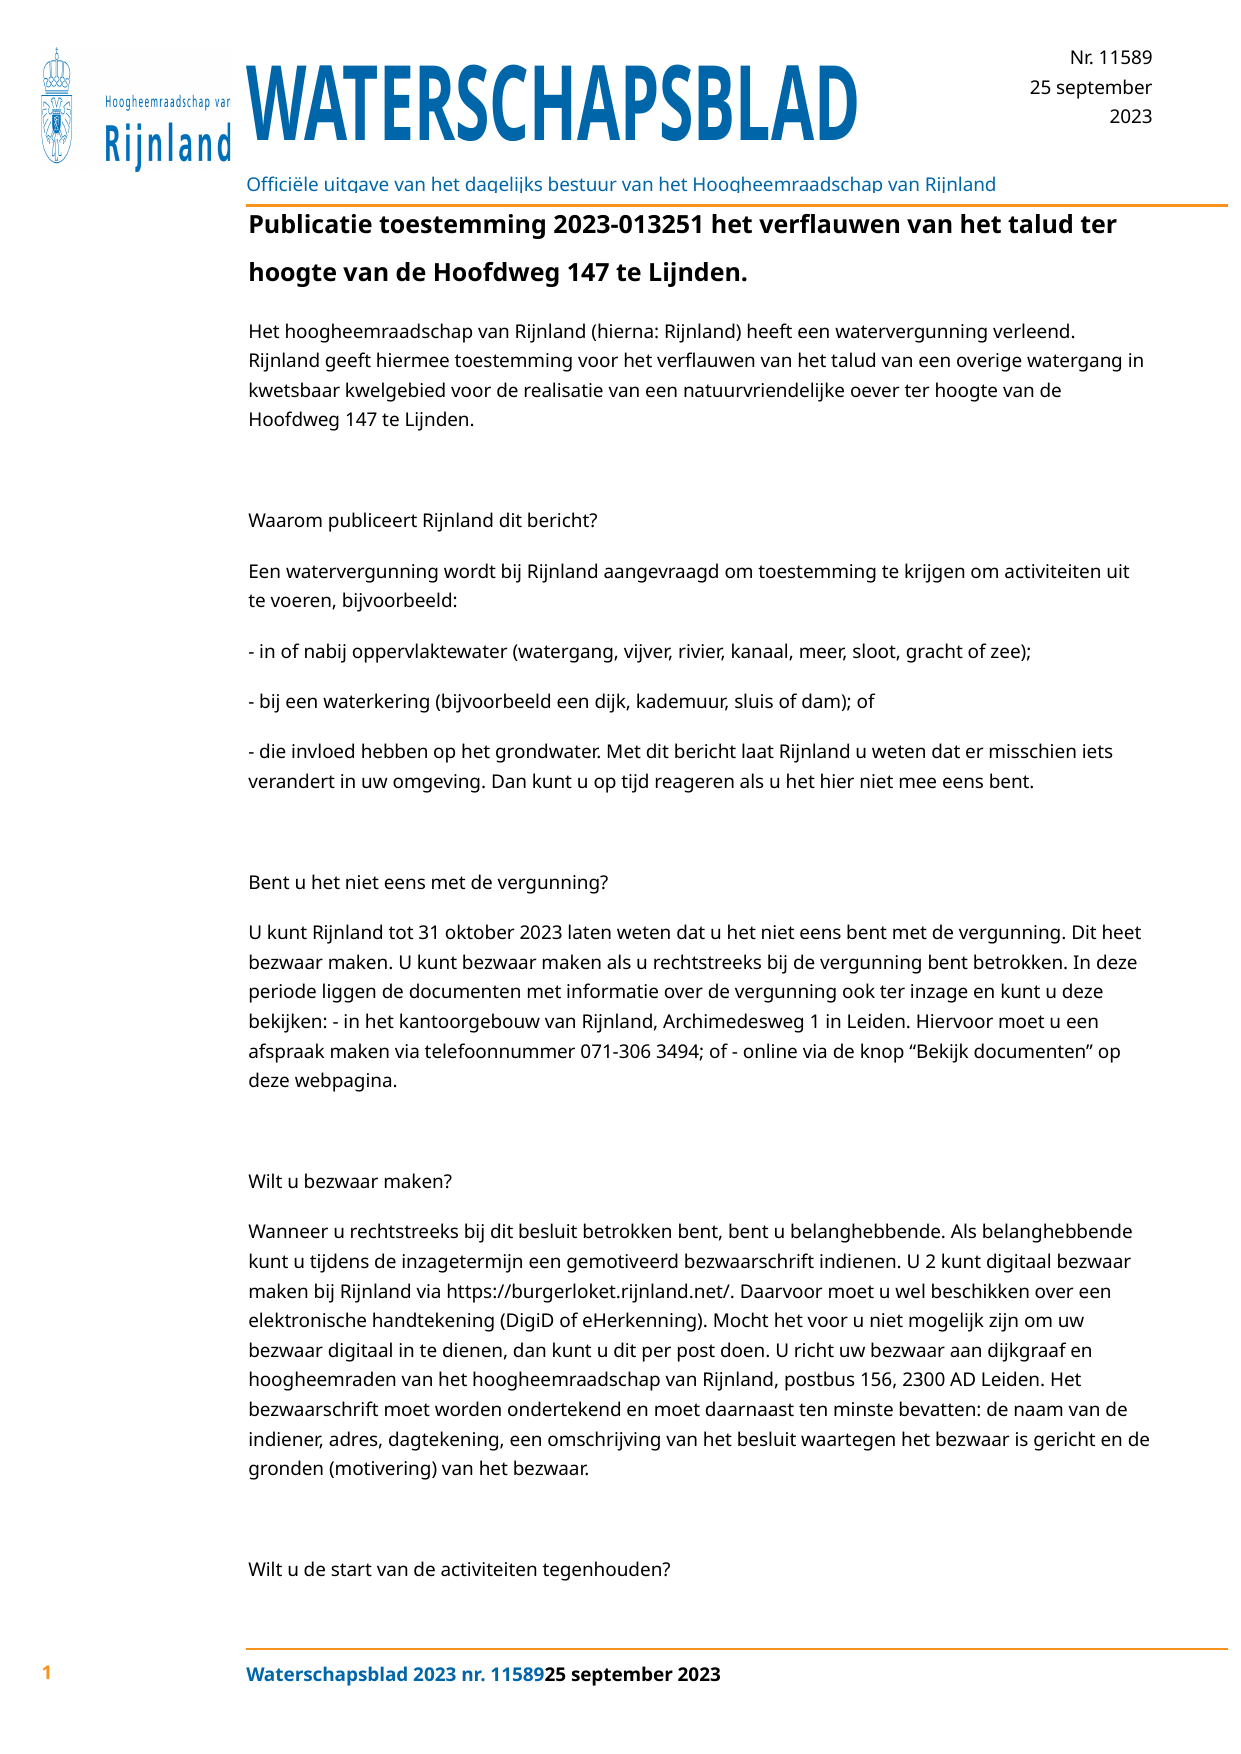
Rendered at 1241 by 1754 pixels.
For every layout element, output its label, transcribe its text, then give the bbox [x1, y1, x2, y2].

text Wilt u bezwaar maken? [248, 1168, 1152, 1194]
text U kunt Rijnland tot 31 oktober 2023 laten weten dat u het niet eens bent met de vergunning. Dit heet bezwaar maken. U kunt bezwaar maken als u rechtstreeks bij de vergunning bent betrokken. In deze periode liggen de documenten met informatie over de vergunning ook ter inzage en kunt u deze bekijken: - in het kantoorgebouw van Rijnland, Archimedesweg 1 in Leiden. Hiervoor moet u een afspraak maken via telefoonnummer 071-306 3494; of - online via de knop “Bekijk documenten” op deze webpagina. [248, 919, 1152, 1093]
text - bij een waterkering (bijvoorbeeld een dijk, kademuur, sluis of dam); of [248, 688, 1152, 714]
text Een watervergunning wordt bij Rijnland aangevraagd om toestemming te krijgen om activiteiten uit te voeren, bijvoorbeeld: [248, 558, 1152, 613]
text Wilt u de start van de activiteiten tegenhouden? [248, 1556, 1152, 1582]
text Wanneer u rechtstreeks bij dit besluit betrokken bent, bent u belanghebbende. Als belanghebbende kunt u tijdens de inzagetermijn een gemotiveerd bezwaarschrift indienen. U 2 kunt digitaal bezwaar maken bij Rijnland via https://burgerloket.rijnland.net/. Daarvoor moet u wel beschikken over een elektronische handtekening (DigiD of eHerkenning). Mocht het voor u niet mogelijk zijn om uw bezwaar digitaal in te dienen, dan kunt u dit per post doen. U richt uw bezwaar aan dijkgraaf en hoogheemraden van het hoogheemraadschap van Rijnland, postbus 156, 2300 AD Leiden. Het bezwaarschrift moet worden ondertekend en moet daarnaast ten minste bevatten: de naam van de indiener, adres, dagtekening, een omschrijving van het besluit waartegen het bezwaar is gericht en de gronden (motivering) van het bezwaar. [248, 1219, 1152, 1481]
picture [41, 47, 231, 172]
text - in of nabij oppervlaktewater (watergang, vijver, rivier, kanaal, meer, sloot, gracht of zee); [248, 638, 1152, 664]
text Het hoogheemraadschap van Rijnland (hierna: Rijnland) heeft een watervergunning verleend. Rijnland geeft hiermee toestemming voor het verflauwen van het talud van een overige watergang in kwetsbaar kwelgebied voor de realisatie van een natuurvriendelijke oever ter hoogte van de Hoofdweg 147 te Lijnden. [248, 318, 1152, 432]
text Waarom publiceert Rijnland dit bericht? [248, 507, 1152, 533]
text Bent u het niet eens met de vergunning? [248, 869, 1152, 895]
text - die invloed hebben op het grondwater. Met dit bericht laat Rijnland u weten dat er misschien iets verandert in uw omgeving. Dan kunt u op tijd reageren als u het hier niet mee eens bent. [248, 739, 1152, 794]
text Publicatie toestemming 2023-013251 het verflauwen van het talud ter hoogte van de Hoofdweg 147 te Lijnden. [248, 207, 1152, 288]
